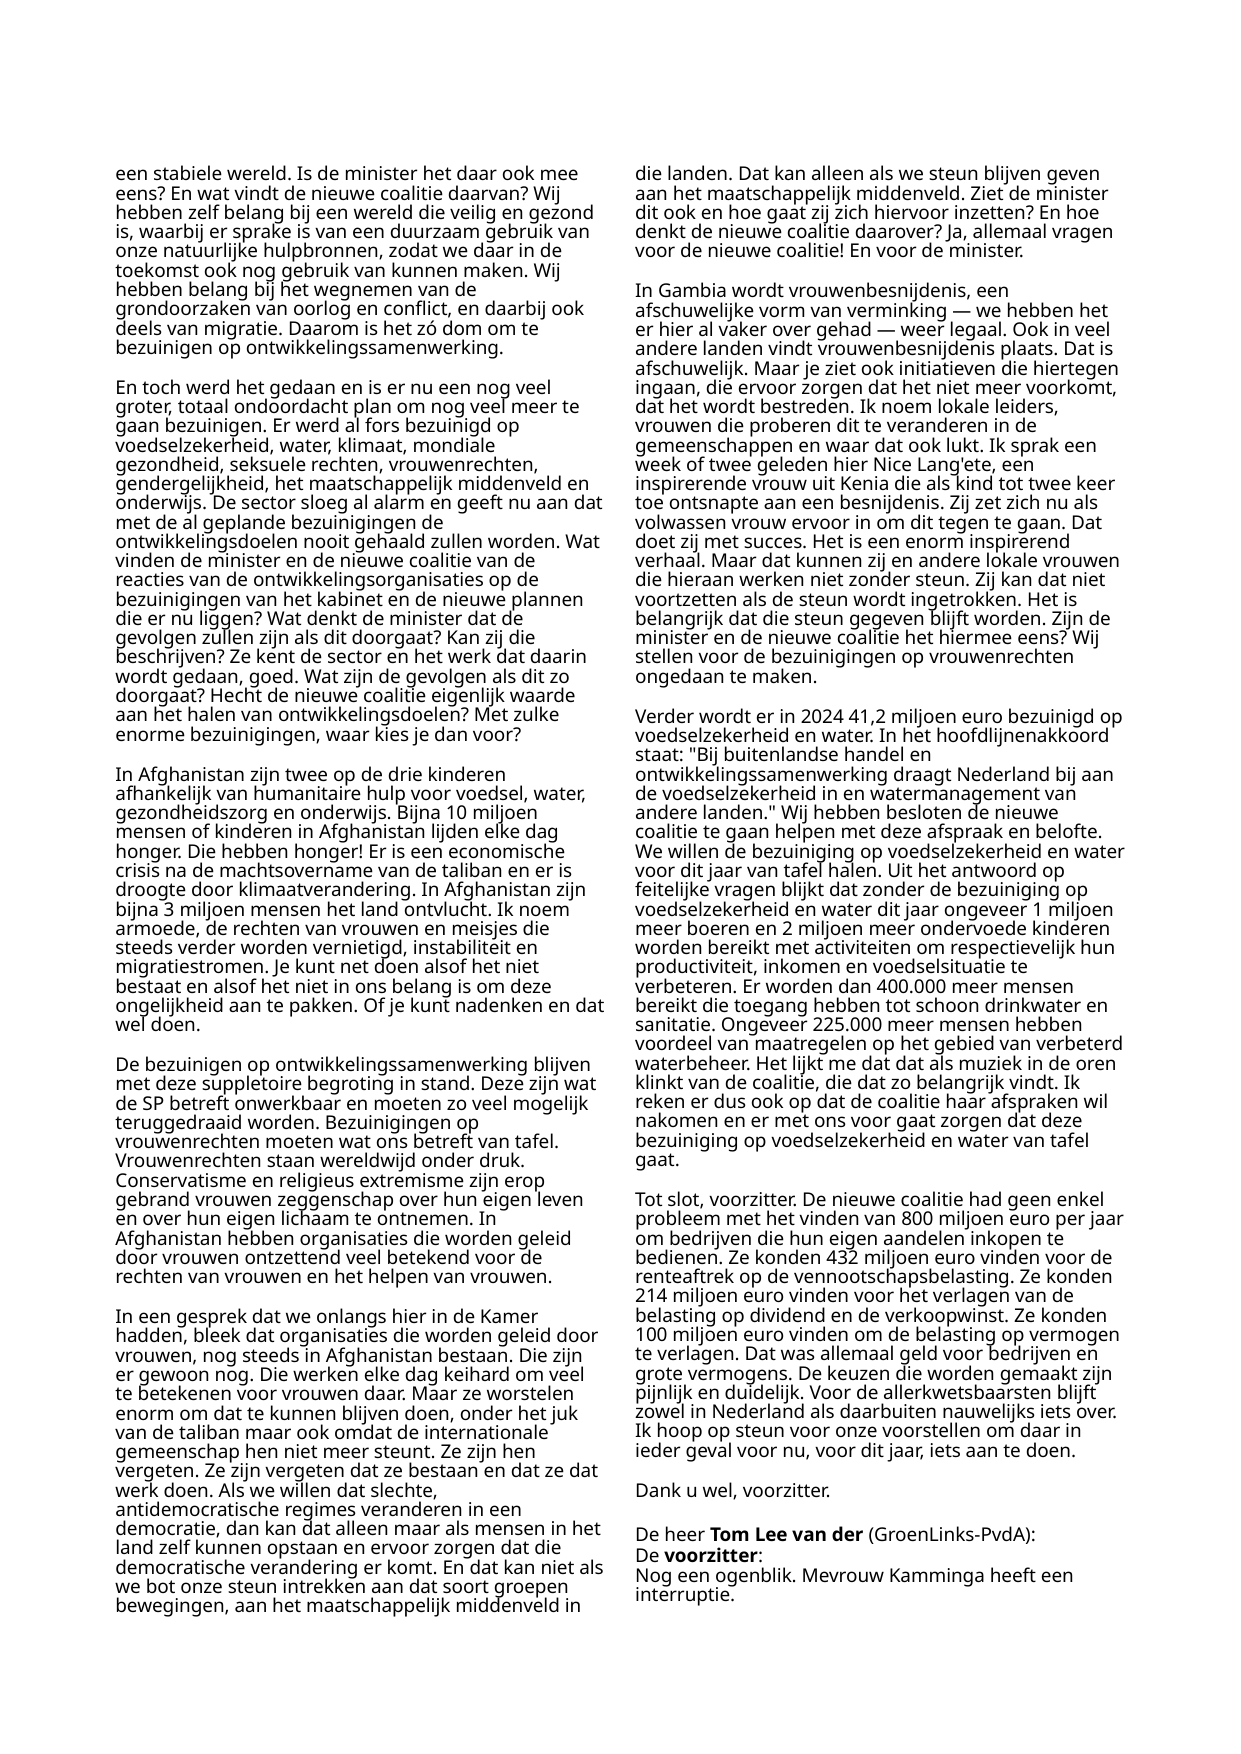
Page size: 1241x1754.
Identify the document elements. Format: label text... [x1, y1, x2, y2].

text een stabiele wereld. Is de minister het daar ook mee eens? En wat vindt de nieuwe coalitie daarvan? Wij hebben zelf belang bij een wereld die veilig en gezond is, waarbij er sprake is van een duurzaam gebruik van onze natuurlijke hulpbronnen, zodat we daar in de toekomst ook nog gebruik van kunnen maken. Wij hebben belang bij het wegnemen van de grondoorzaken van oorlog en conflict, en daarbij ook deels van migratie. Daarom is het zó dom om te bezuinigen op ontwikkelingssamenwerking. [115, 165, 605, 358]
text Tot slot, voorzitter. De nieuwe coalitie had geen enkel probleem met het vinden van 800 miljoen euro per jaar om bedrijven die hun eigen aandelen inkopen te bedienen. Ze konden 432 miljoen euro vinden voor de renteaftrek op de vennootschapsbelasting. Ze konden 214 miljoen euro vinden voor het verlagen van de belasting op dividend en de verkoopwinst. Ze konden 100 miljoen euro vinden om de belasting op vermogen te verlagen. Dat was allemaal geld voor bedrijven en grote vermogens. De keuzen die worden gemaakt zijn pijnlijk en duidelijk. Voor de allerkwetsbaarsten blijft zowel in Nederland als daarbuiten nauwelijks iets over. Ik hoop op steun voor onze voorstellen om daar in ieder geval voor nu, voor dit jaar, iets aan te doen. [635, 1191, 1125, 1461]
text De bezuinigen op ontwikkelingssamenwerking blijven met deze suppletoire begroting in stand. Deze zijn wat de SP betreft onwerkbaar en moeten zo veel mogelijk teruggedraaid worden. Bezuinigingen op vrouwenrechten moeten wat ons betreft van tafel. Vrouwenrechten staan wereldwijd onder druk. Conservatisme en religieus extremisme zijn erop gebrand vrouwen zeggenschap over hun eigen leven en over hun eigen lichaam te ontnemen. In Afghanistan hebben organisaties die worden geleid door vrouwen ontzettend veel betekend voor de rechten van vrouwen en het helpen van vrouwen. [115, 1056, 605, 1287]
text De voorzitter: [635, 1547, 1125, 1567]
text Dank u wel, voorzitter. [635, 1482, 1125, 1501]
text In Afghanistan zijn twee op de drie kinderen afhankelijk van humanitaire hulp voor voedsel, water, gezondheidszorg en onderwijs. Bijna 10 miljoen mensen of kinderen in Afghanistan lijden elke dag honger. Die hebben honger! Er is een economische crisis na de machtsovername van de taliban en er is droogte door klimaatverandering. In Afghanistan zijn bijna 3 miljoen mensen het land ontvlucht. Ik noem armoede, de rechten van vrouwen en meisjes die steeds verder worden vernietigd, instabiliteit en migratiestromen. Je kunt net doen alsof het niet bestaat en alsof het niet in ons belang is om deze ongelijkheid aan te pakken. Of je kunt nadenken en dat wel doen. [115, 766, 605, 1035]
text die landen. Dat kan alleen als we steun blijven geven aan het maatschappelijk middenveld. Ziet de minister dit ook en hoe gaat zij zich hiervoor inzetten? En hoe denkt de nieuwe coalitie daarover? Ja, allemaal vragen voor de nieuwe coalitie! En voor de minister. [635, 165, 1125, 262]
text Nog een ogenblik. Mevrouw Kamminga heeft een interruptie. [635, 1567, 1125, 1605]
text Verder wordt er in 2024 41,2 miljoen euro bezuinigd op voedselzekerheid en water. In het hoofdlijnenakkoord staat: "Bij buitenlandse handel en ontwikkelingssamenwerking draagt Nederland bij aan de voedselzekerheid in en watermanagement van andere landen." Wij hebben besloten de nieuwe coalitie te gaan helpen met deze afspraak en belofte. We willen de bezuiniging op voedselzekerheid en water voor dit jaar van tafel halen. Uit het antwoord op feitelijke vragen blijkt dat zonder de bezuiniging op voedselzekerheid en water dit jaar ongeveer 1 miljoen meer boeren en 2 miljoen meer ondervoede kinderen worden bereikt met activiteiten om respectievelijk hun productiviteit, inkomen en voedselsituatie te verbeteren. Er worden dan 400.000 meer mensen bereikt die toegang hebben tot schoon drinkwater en sanitatie. Ongeveer 225.000 meer mensen hebben voordeel van maatregelen op het gebied van verbeterd waterbeheer. Het lijkt me dat dat als muziek in de oren klinkt van de coalitie, die dat zo belangrijk vindt. Ik reken er dus ook op dat de coalitie haar afspraken wil nakomen en er met ons voor gaat zorgen dat deze bezuiniging op voedselzekerheid en water van tafel gaat. [635, 708, 1125, 1170]
text De heer Tom Lee van der (GroenLinks-PvdA): [635, 1522, 1125, 1547]
text En toch werd het gedaan en is er nu een nog veel groter, totaal ondoordacht plan om nog veel meer te gaan bezuinigen. Er werd al fors bezuinigd op voedselzekerheid, water, klimaat, mondiale gezondheid, seksuele rechten, vrouwenrechten, gendergelijkheid, het maatschappelijk middenveld en onderwijs. De sector sloeg al alarm en geeft nu aan dat met de al geplande bezuinigingen de ontwikkelingsdoelen nooit gehaald zullen worden. Wat vinden de minister en de nieuwe coalitie van de reacties van de ontwikkelingsorganisaties op de bezuinigingen van het kabinet en de nieuwe plannen die er nu liggen? Wat denkt de minister dat de gevolgen zullen zijn als dit doorgaat? Kan zij die beschrijven? Ze kent de sector en het werk dat daarin wordt gedaan, goed. Wat zijn de gevolgen als dit zo doorgaat? Hecht de nieuwe coalitie eigenlijk waarde aan het halen van ontwikkelingsdoelen? Met zulke enorme bezuinigingen, waar kies je dan voor? [115, 379, 605, 745]
text In Gambia wordt vrouwenbesnijdenis, een afschuwelijke vorm van verminking — we hebben het er hier al vaker over gehad — weer legaal. Ook in veel andere landen vindt vrouwenbesnijdenis plaats. Dat is afschuwelijk. Maar je ziet ook initiatieven die hiertegen ingaan, die ervoor zorgen dat het niet meer voorkomt, dat het wordt bestreden. Ik noem lokale leiders, vrouwen die proberen dit te veranderen in de gemeenschappen en waar dat ook lukt. Ik sprak een week of twee geleden hier Nice Lang'ete, een inspirerende vrouw uit Kenia die als kind tot twee keer toe ontsnapte aan een besnijdenis. Zij zet zich nu als volwassen vrouw ervoor in om dit tegen te gaan. Dat doet zij met succes. Het is een enorm inspirerend verhaal. Maar dat kunnen zij en andere lokale vrouwen die hieraan werken niet zonder steun. Zij kan dat niet voortzetten als de steun wordt ingetrokken. Het is belangrijk dat die steun gegeven blijft worden. Zijn de minister en de nieuwe coalitie het hiermee eens? Wij stellen voor de bezuinigingen op vrouwenrechten ongedaan te maken. [635, 282, 1125, 687]
text In een gesprek dat we onlangs hier in de Kamer hadden, bleek dat organisaties die worden geleid door vrouwen, nog steeds in Afghanistan bestaan. Die zijn er gewoon nog. Die werken elke dag keihard om veel te betekenen voor vrouwen daar. Maar ze worstelen enorm om dat te kunnen blijven doen, onder het juk van de taliban maar ook omdat de internationale gemeenschap hen niet meer steunt. Ze zijn hen vergeten. Ze zijn vergeten dat ze bestaan en dat ze dat werk doen. Als we willen dat slechte, antidemocratische regimes veranderen in een democratie, dan kan dat alleen maar als mensen in het land zelf kunnen opstaan en ervoor zorgen dat die democratische verandering er komt. En dat kan niet als we bot onze steun intrekken aan dat soort groepen bewegingen, aan het maatschappelijk middenveld in [115, 1308, 605, 1616]
